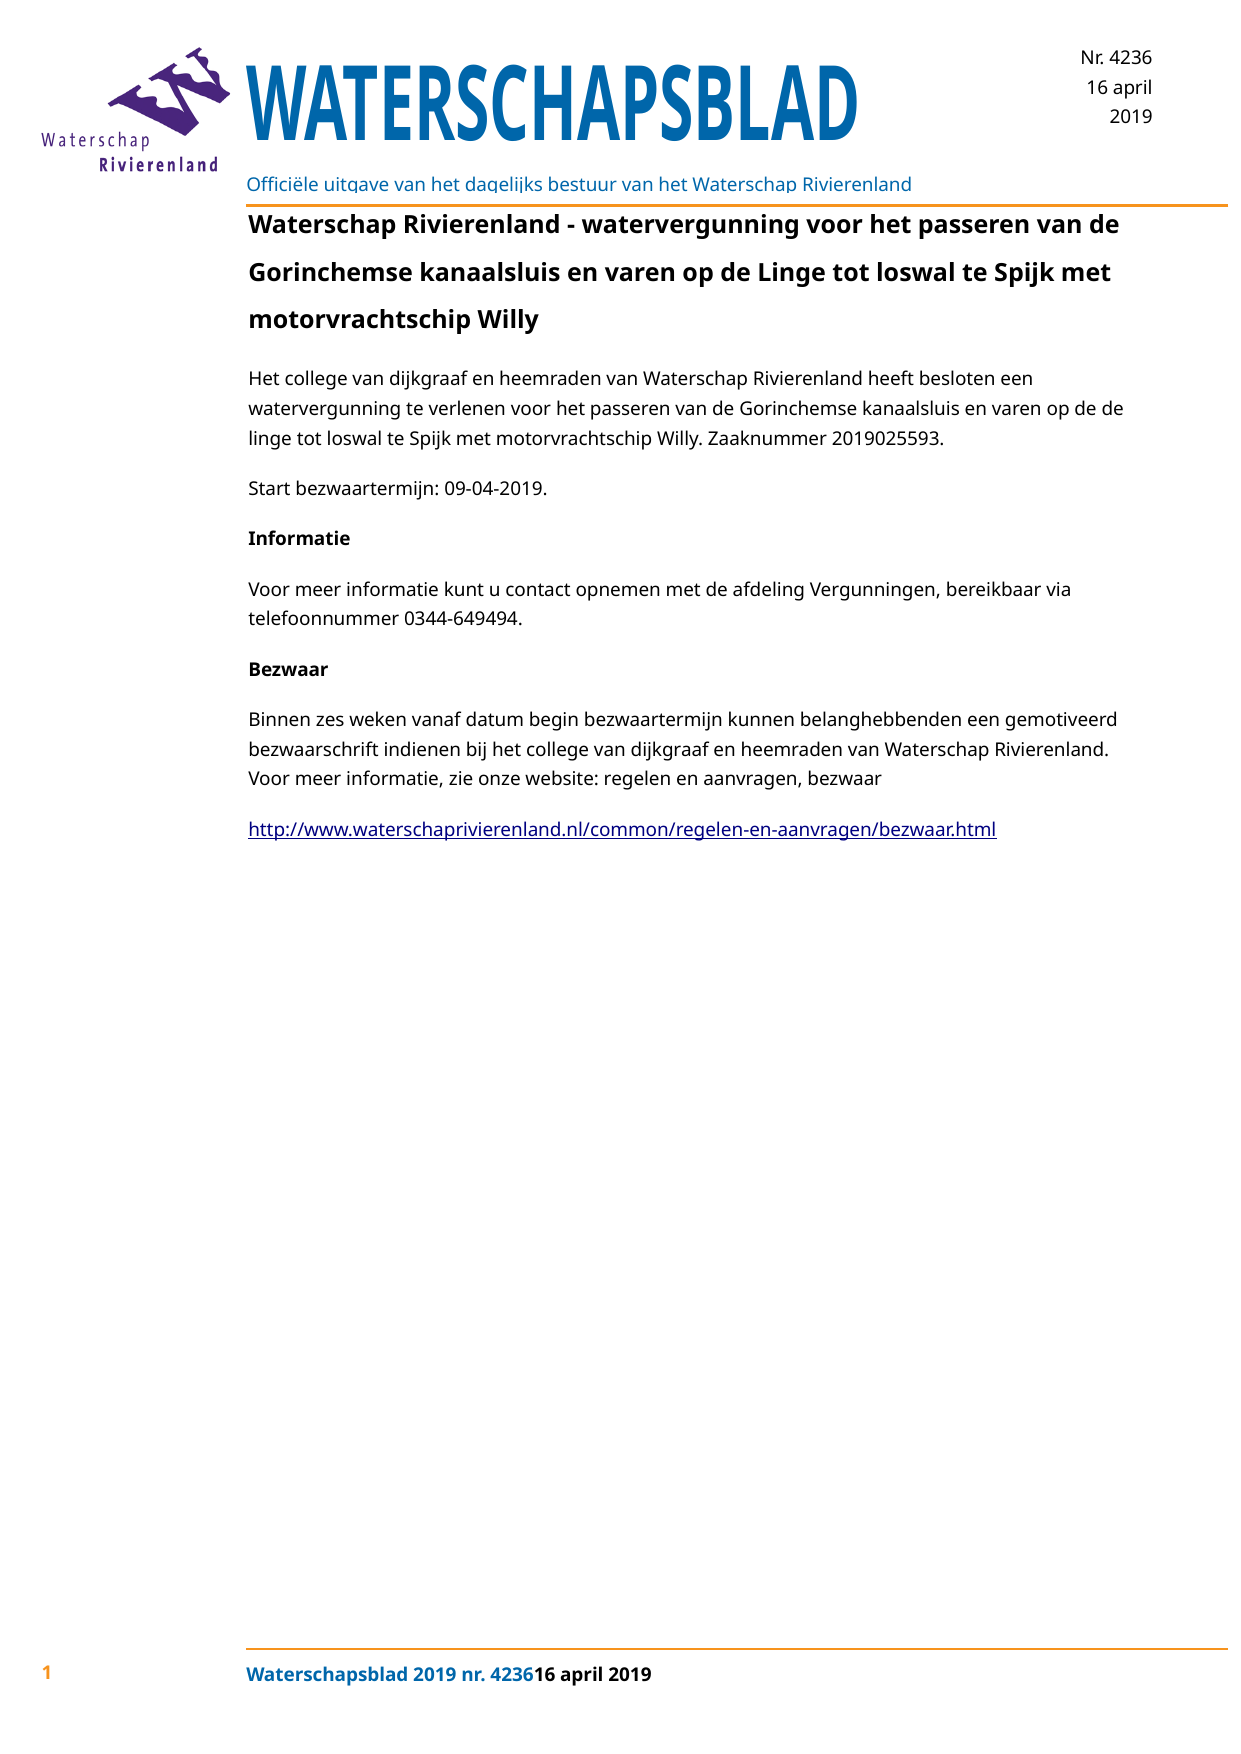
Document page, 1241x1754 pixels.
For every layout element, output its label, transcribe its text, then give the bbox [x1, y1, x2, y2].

text Informatie [248, 526, 1152, 551]
text Waterschap Rivierenland - watervergunning voor het passeren van de Gorinchemse kanaalsluis en varen op de Linge tot loswal te Spijk met motorvrachtschip Willy [248, 207, 1152, 336]
text Bezwaar [248, 656, 1152, 682]
text Voor meer informatie kunt u contact opnemen met de afdeling Vergunningen, bereikbaar via telefoonnummer 0344-649494. [248, 576, 1152, 631]
text Het college van dijkgraaf en heemraden van Waterschap Rivierenland heeft besloten een watervergunning te verlenen voor het passeren van de Gorinchemse kanaalsluis en varen op de de linge tot loswal te Spijk met motorvrachtschip Willy. Zaaknummer 2019025593. [248, 366, 1152, 450]
text Binnen zes weken vanaf datum begin bezwaartermijn kunnen belanghebbenden een gemotiveerd bezwaarschrift indienen bij het college van dijkgraaf en heemraden van Waterschap Rivierenland. Voor meer informatie, zie onze website: regelen en aanvragen, bezwaar [248, 706, 1152, 791]
text Start bezwaartermijn: 09-04-2019. [248, 475, 1152, 501]
picture [41, 47, 231, 172]
text http://www.waterschaprivierenland.nl/common/regelen-en-aanvragen/bezwaar.html [248, 816, 1152, 842]
